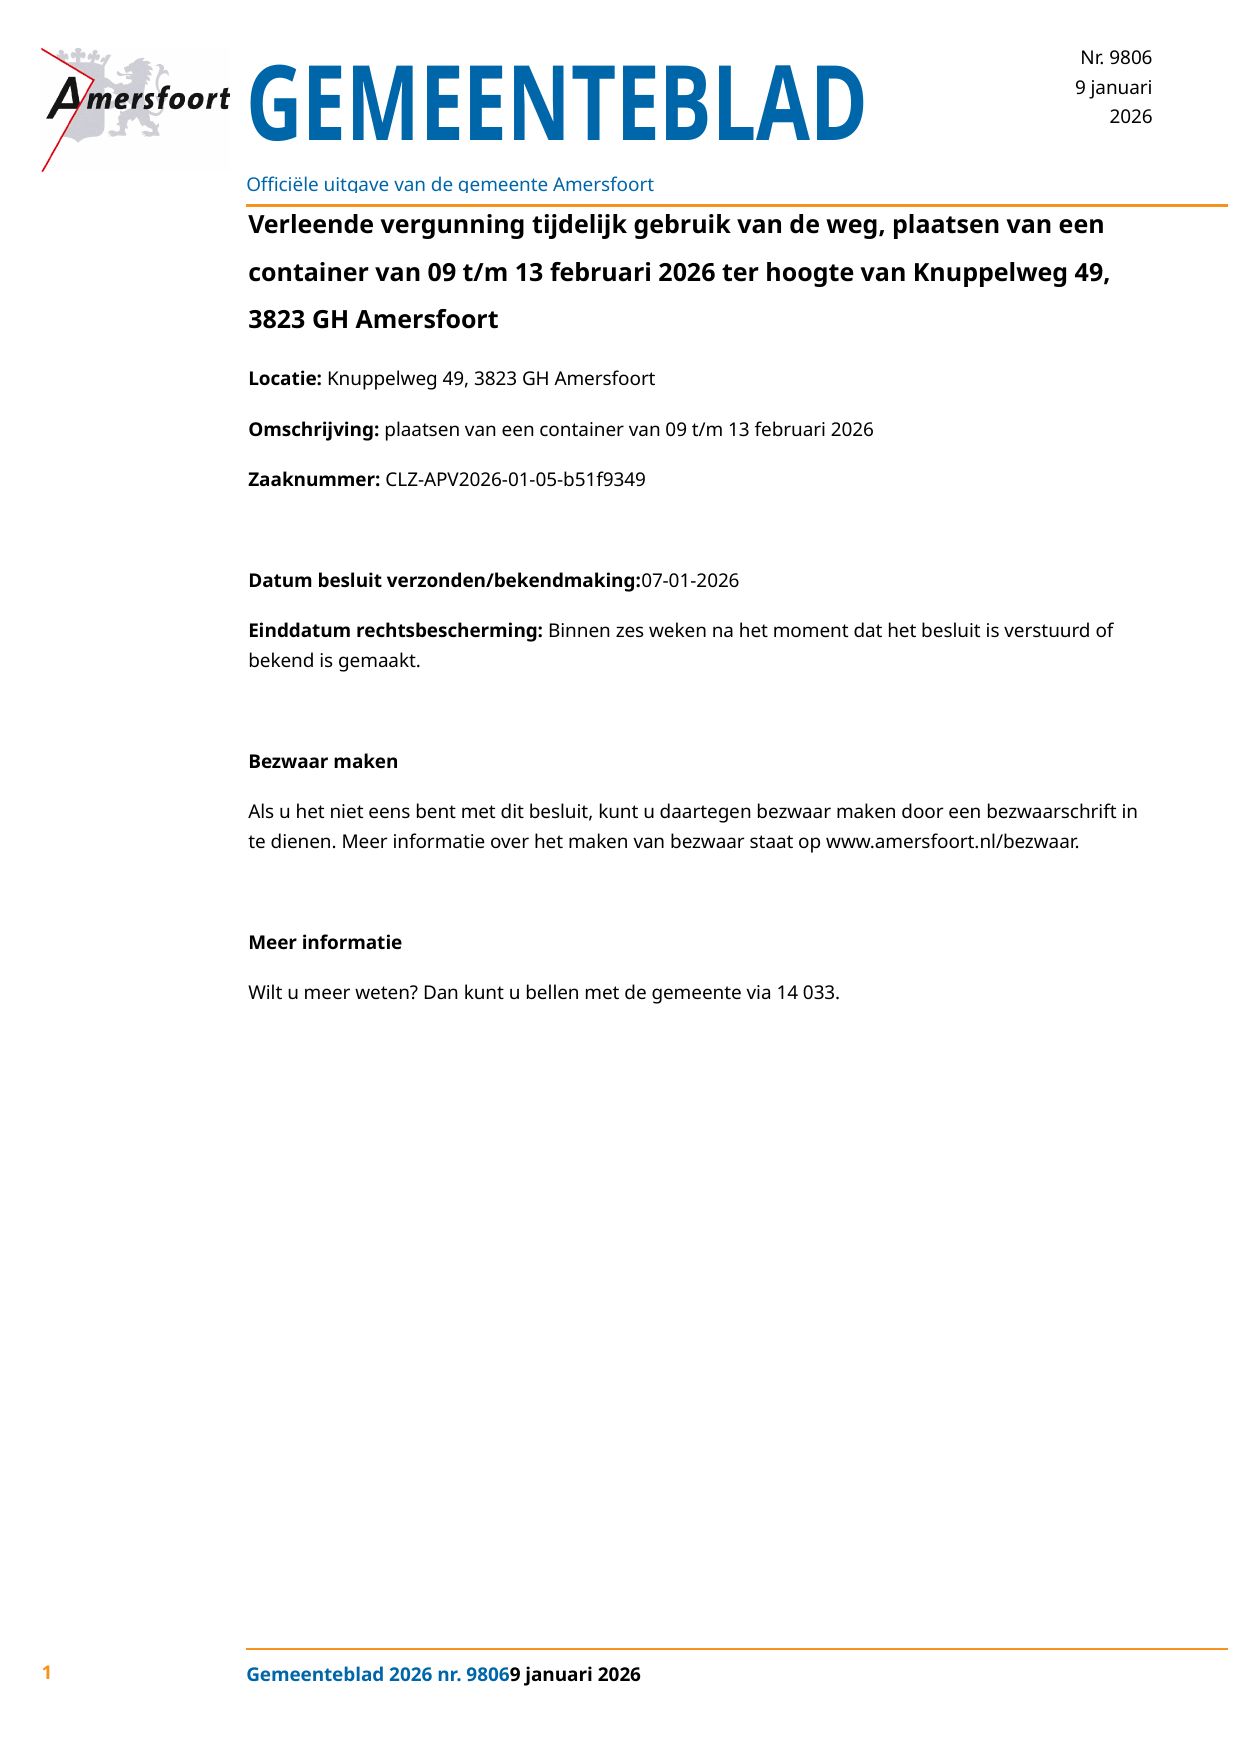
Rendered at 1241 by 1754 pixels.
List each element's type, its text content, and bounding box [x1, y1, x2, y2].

text Wilt u meer weten? Dan kunt u bellen met de gemeente via 14 033. [248, 979, 1152, 1005]
picture [41, 47, 231, 172]
text Als u het niet eens bent met dit besluit, kunt u daartegen bezwaar maken door een bezwaarschrift in te dienen. Meer informatie over het maken van bezwaar staat op www.amersfoort.nl/bezwaar. [248, 798, 1152, 854]
text Verleende vergunning tijdelijk gebruik van de weg, plaatsen van een container van 09 t/m 13 februari 2026 ter hoogte van Knuppelweg 49, 3823 GH Amersfoort [248, 207, 1152, 336]
text Omschrijving: plaatsen van een container van 09 t/m 13 februari 2026 [248, 416, 1152, 442]
text Locatie: Knuppelweg 49, 3823 GH Amersfoort [248, 366, 1152, 391]
text Meer informatie [248, 929, 1152, 954]
text Datum besluit verzonden/bekendmaking:07-01-2026 [248, 567, 1152, 593]
text Bezwaar maken [248, 748, 1152, 774]
text Einddatum rechtsbescherming: Binnen zes weken na het moment dat het besluit is verstuurd of bekend is gemaakt. [248, 618, 1152, 673]
text Zaaknummer: CLZ-APV2026-01-05-b51f9349 [248, 466, 1152, 492]
